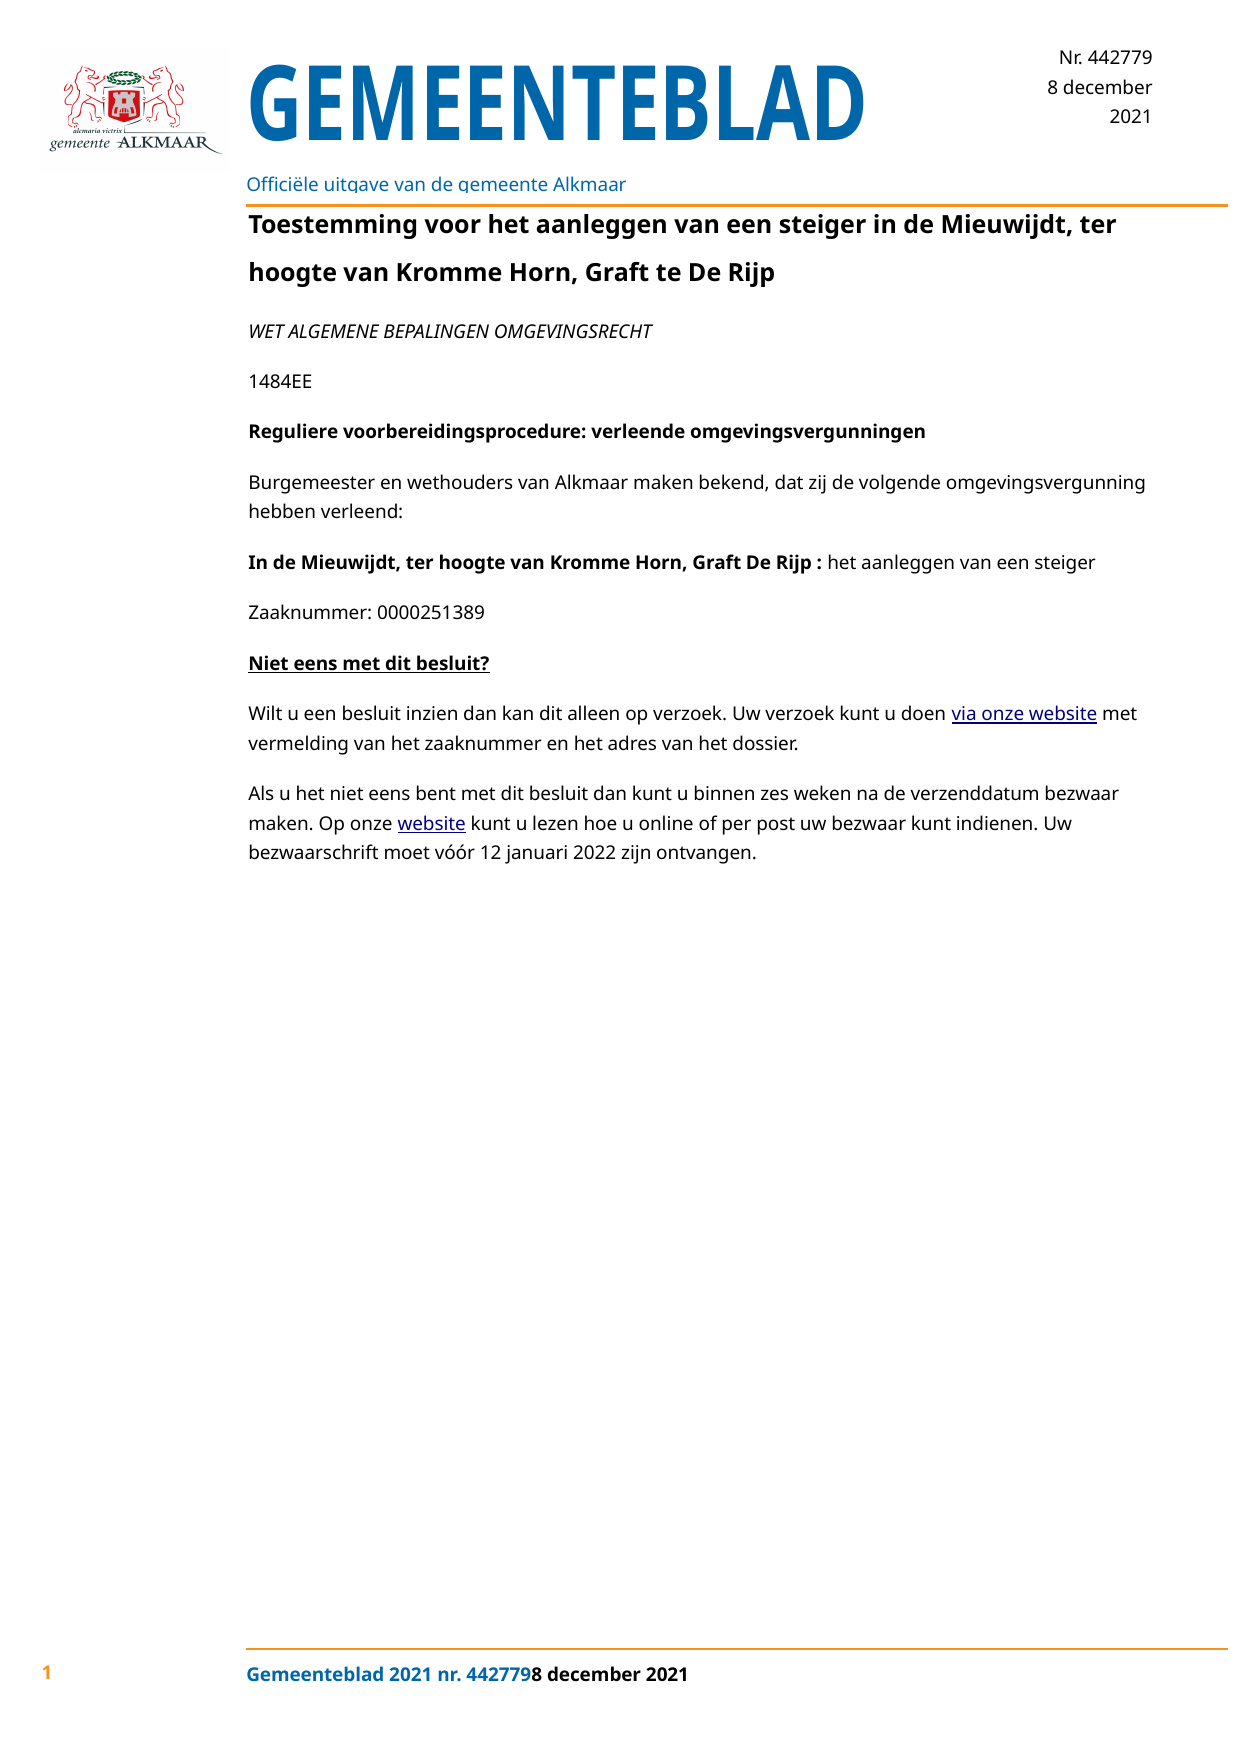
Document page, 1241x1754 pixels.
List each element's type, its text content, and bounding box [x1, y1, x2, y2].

text Reguliere voorbereidingsprocedure: verleende omgevingsvergunningen [248, 419, 1152, 444]
picture [41, 47, 231, 172]
text Wilt u een besluit inzien dan kan dit alleen op verzoek. Uw verzoek kunt u doen via onze website met vermelding van het zaaknummer en het adres van het dossier. [248, 700, 1152, 756]
text 1484EE [248, 368, 1152, 394]
text Zaaknummer: 0000251389 [248, 599, 1152, 625]
text In de Mieuwijdt, ter hoogte van Kromme Horn, Graft De Rijp : het aanleggen van een steiger [248, 549, 1152, 575]
text Niet eens met dit besluit? [248, 650, 1152, 676]
text WET ALGEMENE BEPALINGEN OMGEVINGSRECHT [248, 318, 1152, 344]
text Burgemeester en wethouders van Alkmaar maken bekend, dat zij de volgende omgevingsvergunning hebben verleend: [248, 469, 1152, 524]
text Toestemming voor het aanleggen van een steiger in de Mieuwijdt, ter hoogte van Kromme Horn, Graft te De Rijp [248, 207, 1152, 288]
text Als u het niet eens bent met dit besluit dan kunt u binnen zes weken na de verzenddatum bezwaar maken. Op onze website kunt u lezen hoe u online of per post uw bezwaar kunt indienen. Uw bezwaarschrift moet vóór 12 januari 2022 zijn ontvangen. [248, 780, 1152, 865]
